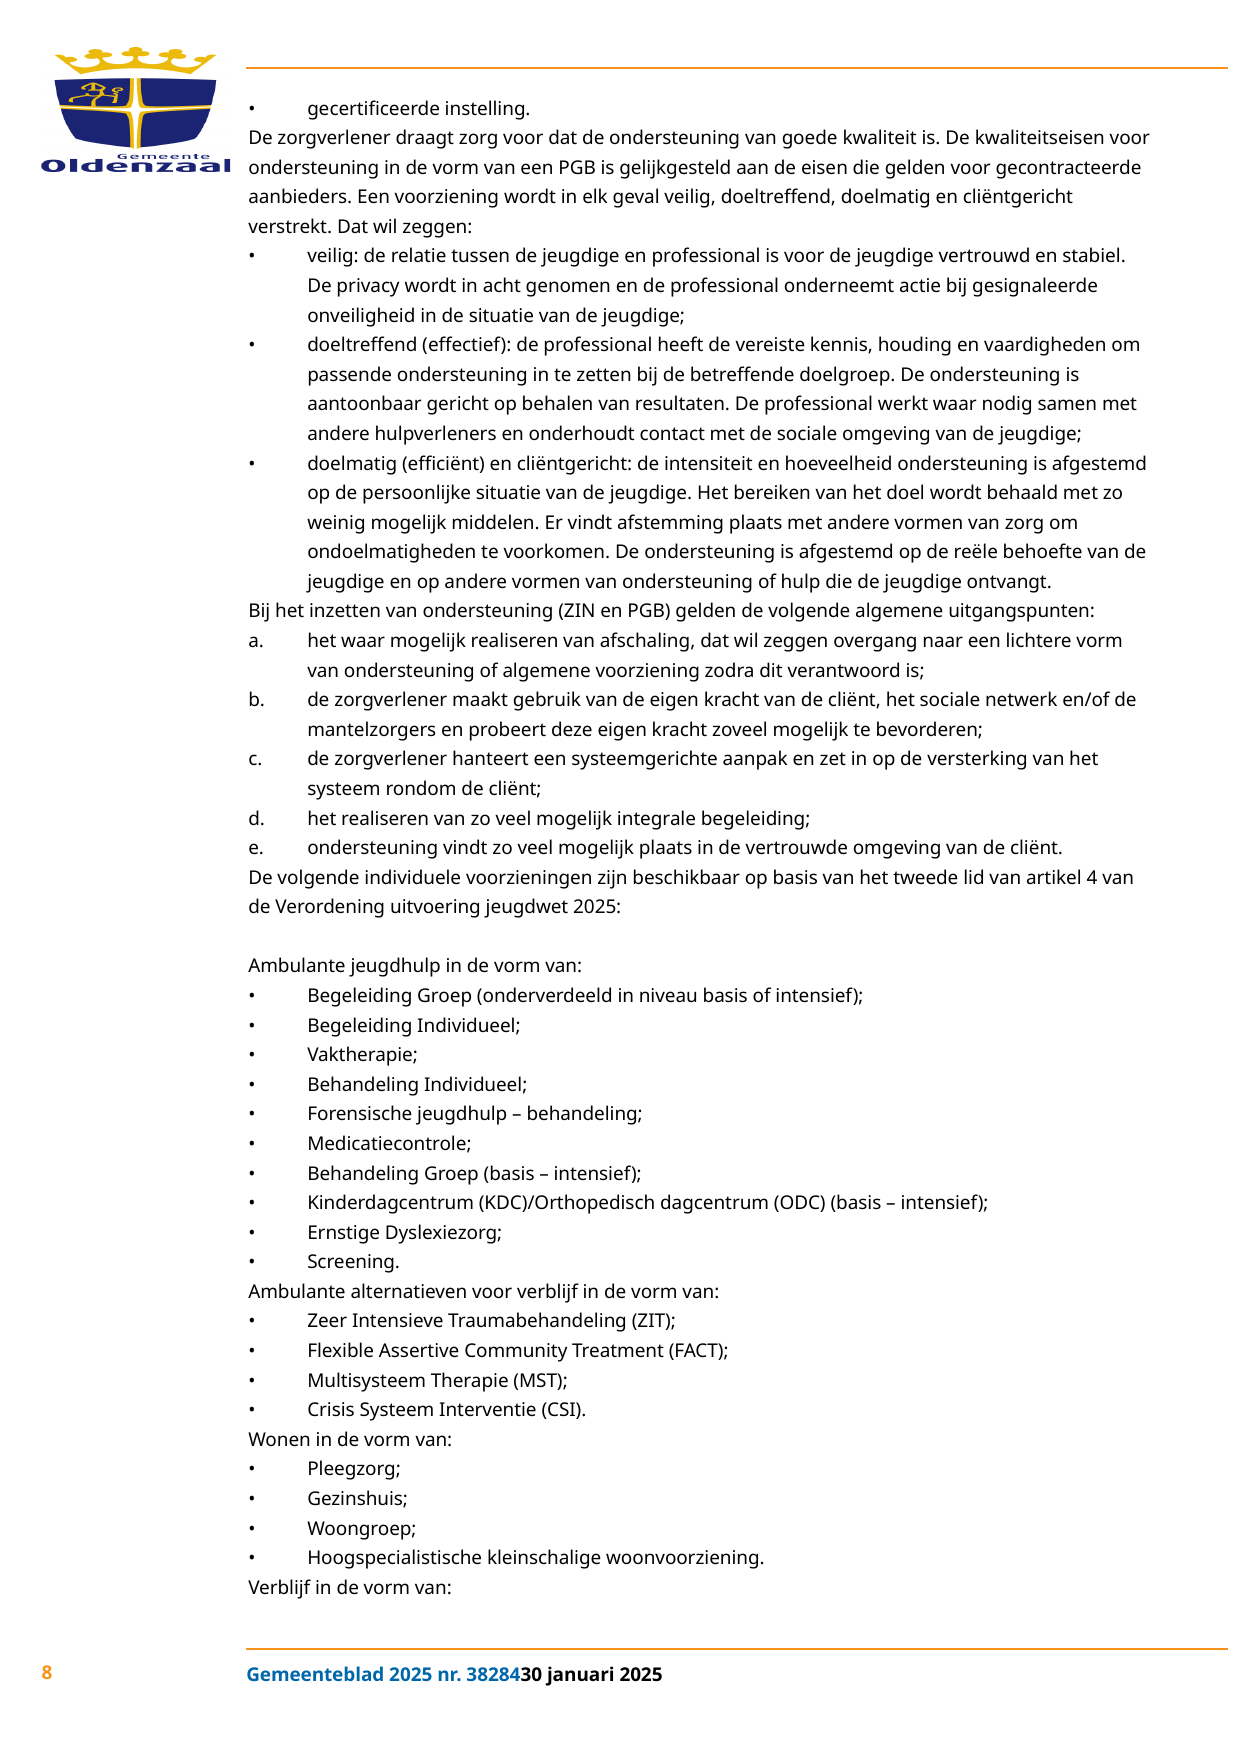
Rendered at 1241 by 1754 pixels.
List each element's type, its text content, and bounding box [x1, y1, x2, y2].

list Pleegzorg; [248, 1456, 1152, 1481]
list veilig: de relatie tussen de jeugdige en professional is voor de jeugdige vertrouwd en stabiel. De privacy wordt in acht genomen en de professional onderneemt actie bij gesignaleerde onveiligheid in de situatie van de jeugdige; [248, 243, 1152, 328]
list Begeleiding Individueel; [248, 1012, 1152, 1038]
list Begeleiding Groep (onderverdeeld in niveau basis of intensief); [248, 982, 1152, 1008]
text Ambulante jeugdhulp in de vorm van: [248, 953, 1152, 978]
list Behandeling Individueel; [248, 1071, 1152, 1097]
list Forensische jeugdhulp – behandeling; [248, 1101, 1152, 1126]
list Kinderdagcentrum (KDC)/Orthopedisch dagcentrum (ODC) (basis – intensief); [248, 1189, 1152, 1215]
list het realiseren van zo veel mogelijk integrale begeleiding; [248, 805, 1152, 831]
list de zorgverlener hanteert een systeemgerichte aanpak en zet in op de versterking van het systeem rondom de cliënt; [248, 746, 1152, 801]
picture [41, 47, 231, 172]
text Wonen in de vorm van: [248, 1426, 1152, 1452]
text Bij het inzetten van ondersteuning (ZIN en PGB) gelden de volgende algemene uitgangspunten: [248, 598, 1152, 623]
list gecertificeerde instelling. [248, 95, 1152, 121]
list Multisysteem Therapie (MST); [248, 1367, 1152, 1393]
list Behandeling Groep (basis – intensief); [248, 1160, 1152, 1186]
list Woongroep; [248, 1515, 1152, 1541]
list Ernstige Dyslexiezorg; [248, 1219, 1152, 1245]
text De volgende individuele voorzieningen zijn beschikbaar op basis van het tweede lid van artikel 4 van de Verordening uitvoering jeugdwet 2025: [248, 864, 1152, 919]
list Screening. [248, 1248, 1152, 1274]
list de zorgverlener maakt gebruik van de eigen kracht van de cliënt, het sociale netwerk en/of de mantelzorgers en probeert deze eigen kracht zoveel mogelijk te bevorderen; [248, 686, 1152, 742]
list Vaktherapie; [248, 1041, 1152, 1067]
list Medicatiecontrole; [248, 1130, 1152, 1156]
list Zeer Intensieve Traumabehandeling (ZIT); [248, 1308, 1152, 1333]
list het waar mogelijk realiseren van afschaling, dat wil zeggen overgang naar een lichtere vorm van ondersteuning of algemene voorziening zodra dit verantwoord is; [248, 627, 1152, 683]
text Verblijf in de vorm van: [248, 1574, 1152, 1600]
list ondersteuning vindt zo veel mogelijk plaats in de vertrouwde omgeving van de cliënt. [248, 834, 1152, 860]
list Hoogspecialistische kleinschalige woonvoorziening. [248, 1544, 1152, 1570]
list doelmatig (efficiënt) en cliëntgericht: de intensiteit en hoeveelheid ondersteuning is afgestemd op de persoonlijke situatie van de jeugdige. Het bereiken van het doel wordt behaald met zo weinig mogelijk middelen. Er vindt afstemming plaats met andere vormen van zorg om ondoelmatigheden te voorkomen. De ondersteuning is afgestemd op de reële behoefte van de jeugdige en op andere vormen van ondersteuning of hulp die de jeugdige ontvangt. [248, 450, 1152, 594]
list Flexible Assertive Community Treatment (FACT); [248, 1337, 1152, 1363]
list Crisis Systeem Interventie (CSI). [248, 1396, 1152, 1422]
text De zorgverlener draagt zorg voor dat de ondersteuning van goede kwaliteit is. De kwaliteitseisen voor ondersteuning in de vorm van een PGB is gelijkgesteld aan de eisen die gelden voor gecontracteerde aanbieders. Een voorziening wordt in elk geval veilig, doeltreffend, doelmatig en cliëntgericht verstrekt. Dat wil zeggen: [248, 124, 1152, 239]
text Ambulante alternatieven voor verblijf in de vorm van: [248, 1278, 1152, 1304]
list Gezinshuis; [248, 1485, 1152, 1511]
list doeltreffend (effectief): de professional heeft de vereiste kennis, houding en vaardigheden om passende ondersteuning in te zetten bij de betreffende doelgroep. De ondersteuning is aantoonbaar gericht op behalen van resultaten. De professional werkt waar nodig samen met andere hulpverleners en onderhoudt contact met de sociale omgeving van de jeugdige; [248, 331, 1152, 446]
